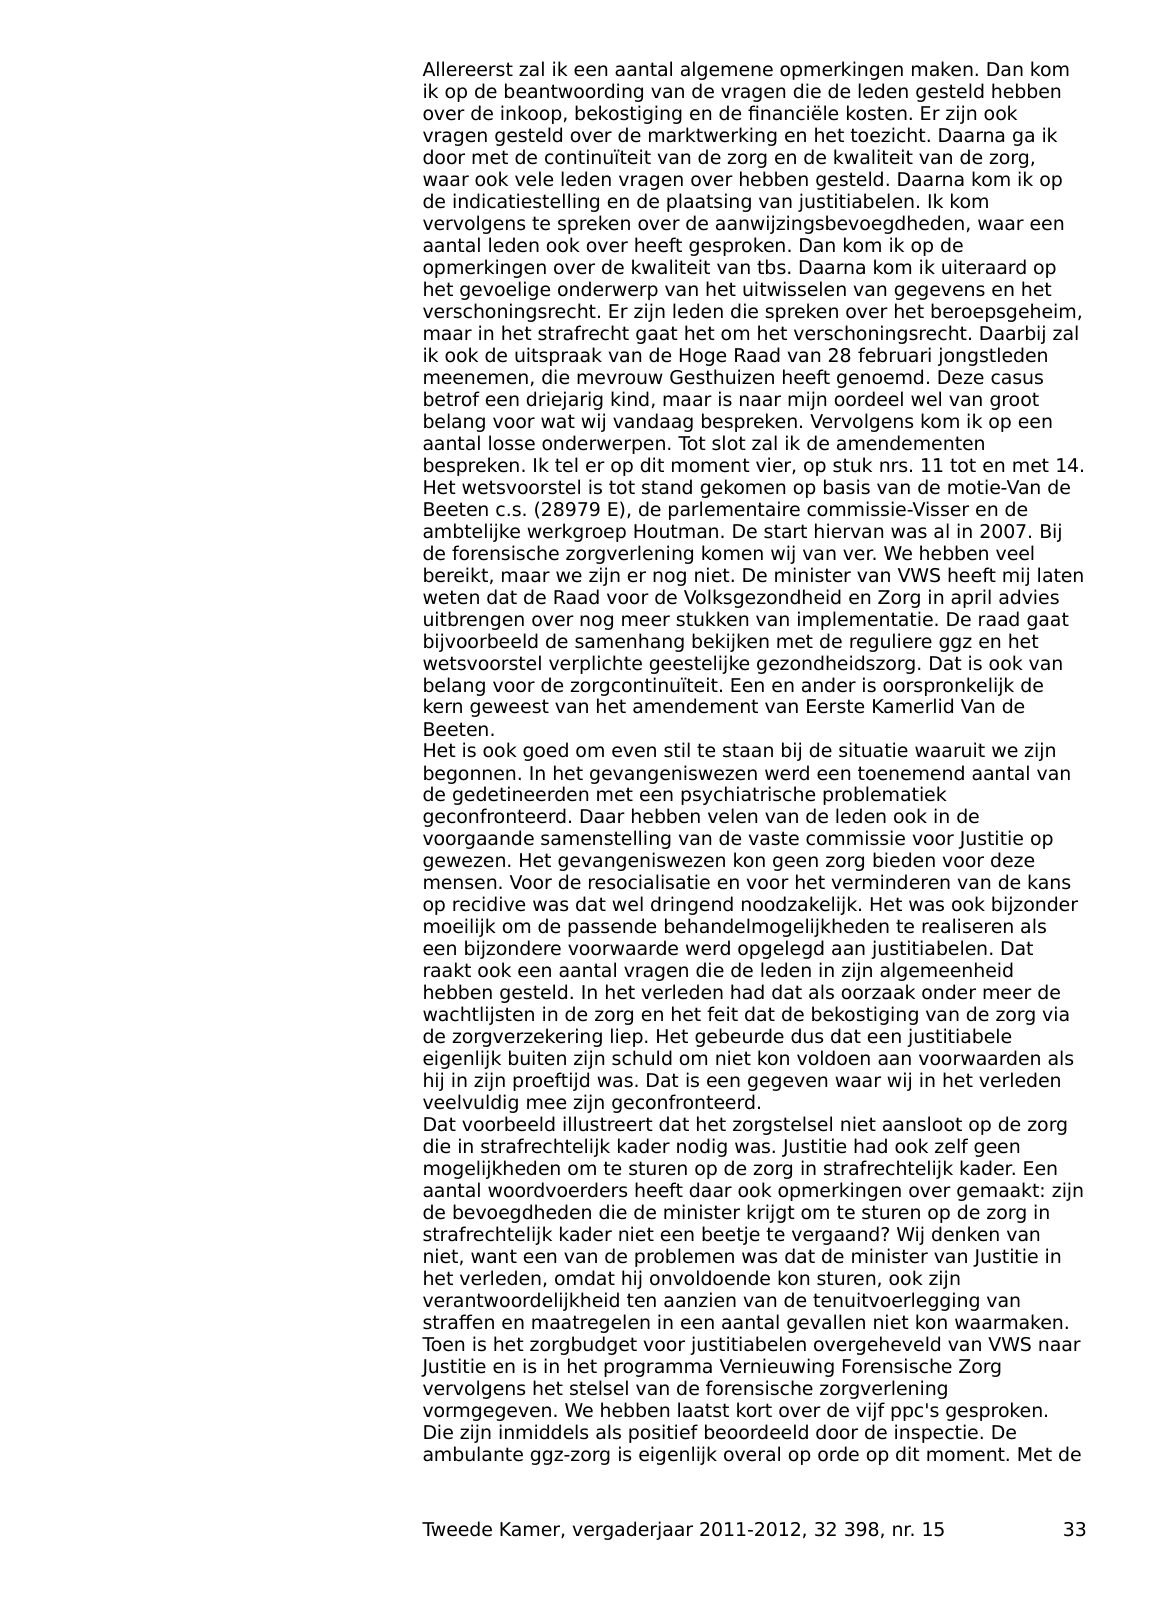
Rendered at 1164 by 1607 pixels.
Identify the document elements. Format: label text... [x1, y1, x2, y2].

text Allereerst zal ik een aantal algemene opmerkingen maken. Dan kom ik op de beantwoording van de vragen die de leden gesteld hebben over de inkoop, bekostiging en de financiële kosten. Er zijn ook vragen gesteld over de marktwerking en het toezicht. Daarna ga ik door met de continuïteit van de zorg en de kwaliteit van de zorg, waar ook vele leden vragen over hebben gesteld. Daarna kom ik op de indicatiestelling en de plaatsing van justitiabelen. Ik kom vervolgens te spreken over de aanwijzingsbevoegdheden, waar een aantal leden ook over heeft gesproken. Dan kom ik op de opmerkingen over de kwaliteit van tbs. Daarna kom ik uiteraard op het gevoelige onderwerp van het uitwisselen van gegevens en het verschoningsrecht. Er zijn leden die spreken over het beroepsgeheim, maar in het strafrecht gaat het om het verschoningsrecht. Daarbij zal ik ook de uitspraak van de Hoge Raad van 28 februari jongstleden meenemen, die mevrouw Gesthuizen heeft genoemd. Deze casus betrof een driejarig kind, maar is naar mijn oordeel wel van groot belang voor wat wij vandaag bespreken. Vervolgens kom ik op een aantal losse onderwerpen. Tot slot zal ik de amendementen bespreken. Ik tel er op dit moment vier, op stuk nrs. 11 tot en met 14. [422, 59, 1087, 477]
text Het wetsvoorstel is tot stand gekomen op basis van de motie-Van de Beeten c.s. (28979 E), de parlementaire commissie-Visser en de ambtelijke werkgroep Houtman. De start hiervan was al in 2007. Bij de forensische zorgverlening komen wij van ver. We hebben veel bereikt, maar we zijn er nog niet. De minister van VWS heeft mij laten weten dat de Raad voor de Volksgezondheid en Zorg in april advies uitbrengen over nog meer stukken van implementatie. De raad gaat bijvoorbeeld de samenhang bekijken met de reguliere ggz en het wetsvoorstel verplichte geestelijke gezondheidszorg. Dat is ook van belang voor de zorgcontinuïteit. Een en ander is oorspronkelijk de kern geweest van het amendement van Eerste Kamerlid Van de Beeten. [422, 477, 1087, 740]
text Dat voorbeeld illustreert dat het zorgstelsel niet aansloot op de zorg die in strafrechtelijk kader nodig was. Justitie had ook zelf geen mogelijkheden om te sturen op de zorg in strafrechtelijk kader. Een aantal woordvoerders heeft daar ook opmerkingen over gemaakt: zijn de bevoegdheden die de minister krijgt om te sturen op de zorg in strafrechtelijk kader niet een beetje te vergaand? Wij denken van niet, want een van de problemen was dat de minister van Justitie in het verleden, omdat hij onvoldoende kon sturen, ook zijn verantwoordelijkheid ten aanzien van de tenuitvoerlegging van straffen en maatregelen in een aantal gevallen niet kon waarmaken. Toen is het zorgbudget voor justitiabelen overgeheveld van VWS naar Justitie en is in het programma Vernieuwing Forensische Zorg vervolgens het stelsel van de forensische zorgverlening vormgegeven. We hebben laatst kort over de vijf ppc's gesproken. Die zijn inmiddels als positief beoordeeld door de inspectie. De ambulante ggz-zorg is eigenlijk overal op orde op dit moment. Met de [422, 1114, 1087, 1466]
text Het is ook goed om even stil te staan bij de situatie waaruit we zijn begonnen. In het gevangeniswezen werd een toenemend aantal van de gedetineerden met een psychiatrische problematiek geconfronteerd. Daar hebben velen van de leden ook in de voorgaande samenstelling van de vaste commissie voor Justitie op gewezen. Het gevangeniswezen kon geen zorg bieden voor deze mensen. Voor de resocialisatie en voor het verminderen van de kans op recidive was dat wel dringend noodzakelijk. Het was ook bijzonder moeilijk om de passende behandelmogelijkheden te realiseren als een bijzondere voorwaarde werd opgelegd aan justitiabelen. Dat raakt ook een aantal vragen die de leden in zijn algemeenheid hebben gesteld. In het verleden had dat als oorzaak onder meer de wachtlijsten in de zorg en het feit dat de bekostiging van de zorg via de zorgverzekering liep. Het gebeurde dus dat een justitiabele eigenlijk buiten zijn schuld om niet kon voldoen aan voorwaarden als hij in zijn proeftijd was. Dat is een gegeven waar wij in het verleden veelvuldig mee zijn geconfronteerd. [422, 740, 1087, 1114]
